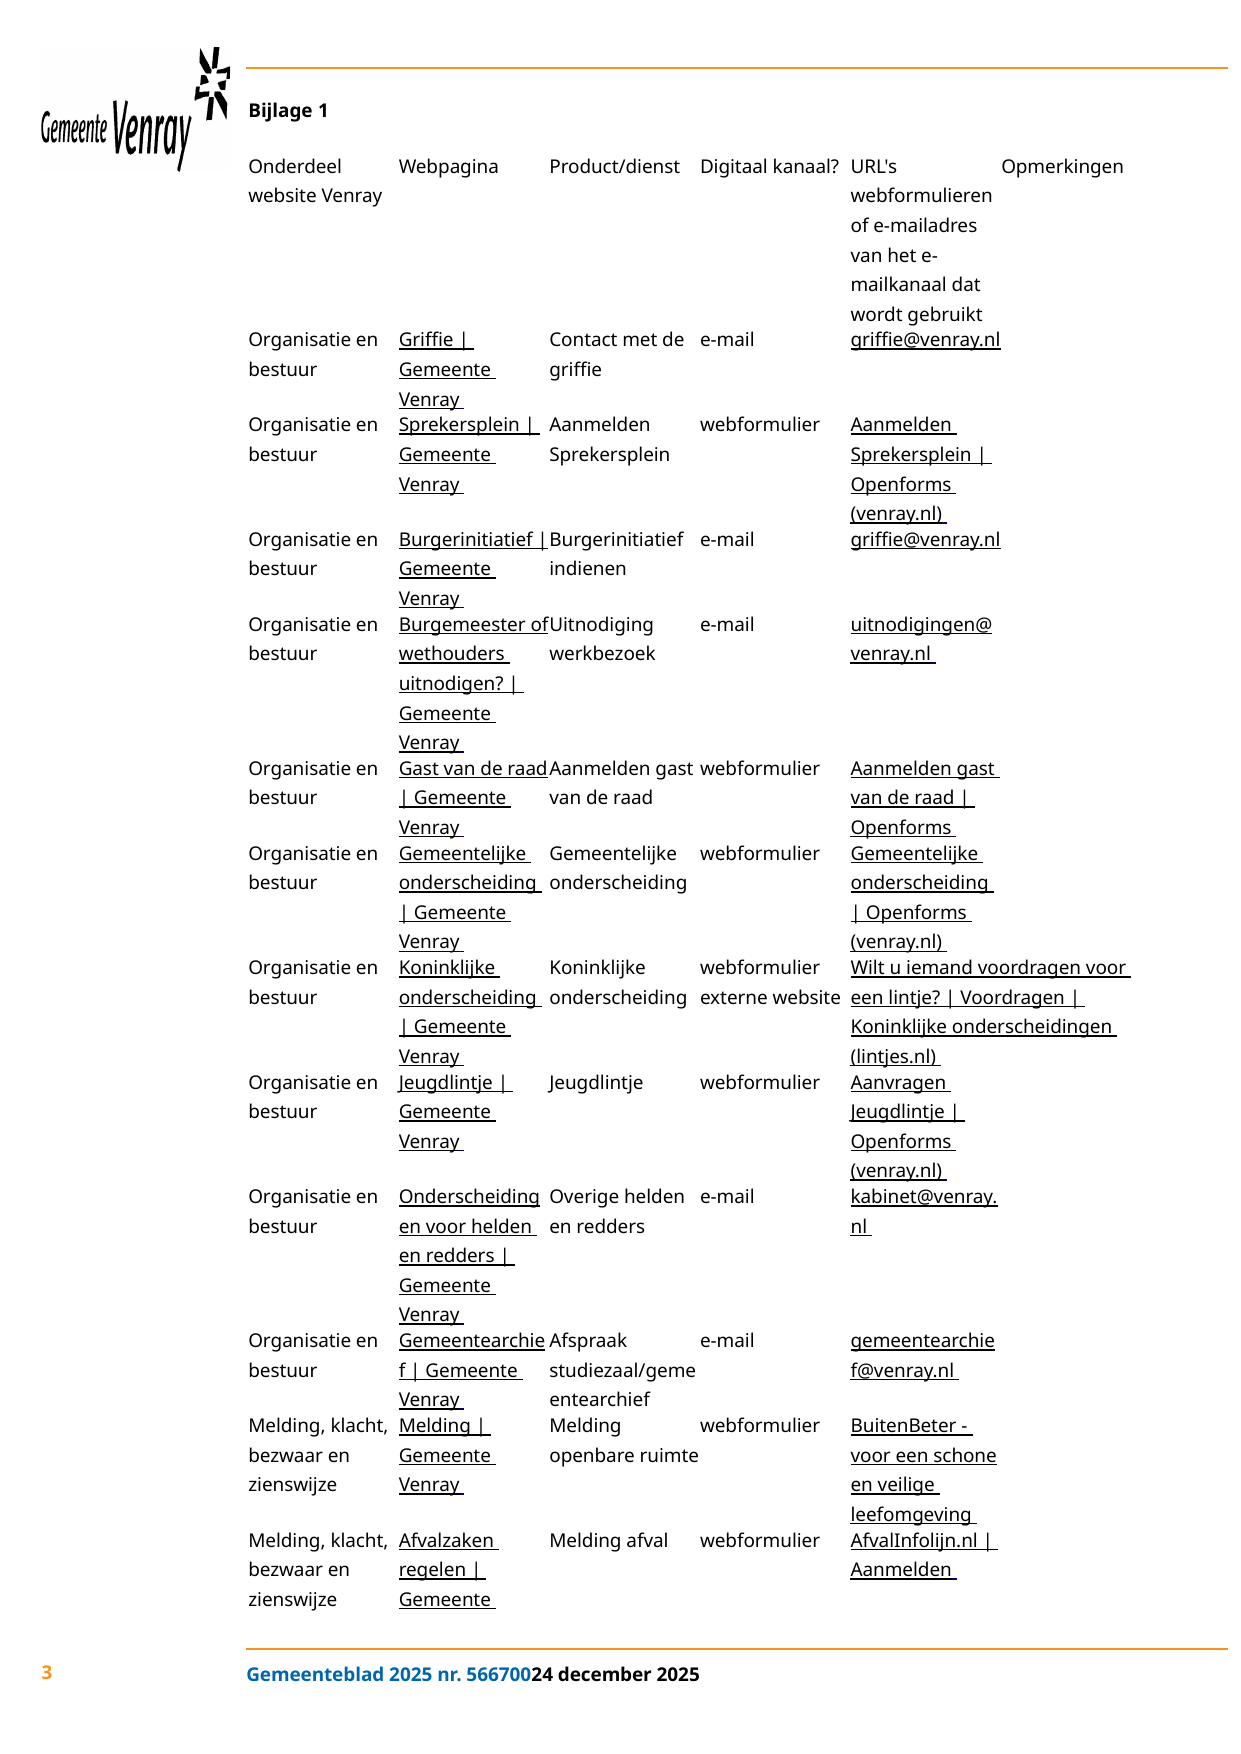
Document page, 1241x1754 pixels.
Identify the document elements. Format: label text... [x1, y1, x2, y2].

table_cell e-mail [700, 1328, 850, 1412]
table_cell Burgemeester of wethouders uitnodigen? | Gemeente Venray [399, 611, 549, 755]
table_cell AfvalInfolijn.nl | Aanmelden [850, 1527, 1001, 1612]
table_cell [1001, 327, 1152, 412]
table_cell e-mail [700, 327, 850, 412]
table_cell webformulier [700, 1412, 850, 1527]
table_header Opmerkingen [1001, 153, 1152, 327]
table_cell webformulier [700, 840, 850, 954]
table_cell Organisatie en bestuur [248, 1328, 398, 1412]
table_cell e-mail [700, 611, 850, 755]
table_cell Melding | Gemeente Venray [399, 1412, 549, 1527]
table_cell [1001, 1183, 1152, 1327]
table_cell Aanmelden Sprekersplein | Openforms (venray.nl) [850, 412, 1001, 526]
table_cell [850, 549, 1001, 611]
table_cell Gemeentelijke onderscheiding | Gemeente Venray [399, 840, 549, 954]
table_cell Afvalzaken regelen | Gemeente [399, 1527, 549, 1612]
table_cell Organisatie en bestuur [248, 840, 398, 954]
table_cell Afspraak studiezaal/gemeentearchief [549, 1328, 700, 1412]
table_cell Gemeentelijke onderscheiding | Openforms (venray.nl) [850, 840, 1001, 954]
table_cell Aanmelden gast van de raad [549, 755, 700, 840]
table_cell Aanmelden Sprekersplein [549, 412, 700, 526]
table_cell webformulier [700, 412, 850, 526]
table_header Digitaal kanaal? [700, 153, 850, 327]
table_cell Organisatie en bestuur [248, 1183, 398, 1327]
table_cell [1001, 1412, 1152, 1527]
table_cell Organisatie en bestuur [248, 412, 398, 526]
table_cell Koninklijke onderscheiding | Gemeente Venray [399, 954, 549, 1069]
table_cell Uitnodiging werkbezoek [549, 611, 700, 755]
table_cell Organisatie en bestuur [248, 611, 398, 755]
table_cell Organisatie en bestuur [248, 327, 398, 412]
table_cell Burgerinitiatief | Gemeente Venray [399, 526, 549, 611]
table_cell [1001, 840, 1152, 954]
table_cell griffie@venray.nl [850, 526, 1001, 548]
table_cell kabinet@venray.nl [850, 1183, 1001, 1327]
table_cell Melding afval [549, 1527, 700, 1612]
table_header Product/dienst [549, 153, 700, 327]
table_cell Burgerinitiatief indienen [549, 526, 700, 611]
table_cell Gast van de raad | Gemeente Venray [399, 755, 549, 840]
table_cell gemeentearchief@venray.nl [850, 1328, 1001, 1412]
table_cell webformulier [700, 1527, 850, 1612]
table_cell Griffie | Gemeente Venray [399, 327, 549, 412]
table_cell [1001, 526, 1152, 611]
table_cell [1001, 1527, 1152, 1612]
table_cell Koninklijke onderscheiding [549, 954, 700, 1069]
table_cell [850, 349, 1001, 412]
table_cell [1001, 412, 1152, 526]
table_cell Melding openbare ruimte [549, 1412, 700, 1527]
table_cell Onderscheidingen voor helden en redders | Gemeente Venray [399, 1183, 549, 1327]
table_cell [1001, 1069, 1152, 1183]
table_cell Sprekersplein | Gemeente Venray [399, 412, 549, 526]
table_cell Aanvragen Jeugdlintje | Openforms (venray.nl) [850, 1069, 1001, 1183]
table_cell Gemeentelijke onderscheiding [549, 840, 700, 954]
text Bijlage 1 [248, 95, 1152, 123]
table_cell Organisatie en bestuur [248, 1069, 398, 1183]
picture [41, 47, 231, 172]
table_cell Overige helden en redders [549, 1183, 700, 1327]
table_cell Melding, klacht, bezwaar en zienswijze [248, 1527, 398, 1612]
table_cell Wilt u iemand voordragen voor een lintje? | Voordragen | Koninklijke onderscheidingen (lintjes.nl) [850, 954, 1152, 1069]
table_cell [1001, 755, 1152, 840]
table_cell Gemeentearchief | Gemeente Venray [399, 1328, 549, 1412]
table_cell Organisatie en bestuur [248, 954, 398, 1069]
table_header URL's webformulieren of e-mailadres van het e-mailkanaal dat wordt gebruikt [850, 153, 1001, 327]
table_cell uitnodigingen@venray.nl [850, 611, 1001, 755]
table_header Webpagina [399, 153, 549, 327]
table_cell Jeugdlintje [549, 1069, 700, 1183]
table_cell webformulier [700, 755, 850, 840]
table_cell [1001, 611, 1152, 755]
table_header Onderdeel website Venray [248, 153, 398, 327]
table_cell BuitenBeter - voor een schone en veilige leefomgeving [850, 1412, 1001, 1527]
table_cell Aanmelden gast van de raad | Openforms [850, 755, 1001, 840]
table_cell griffie@venray.nl [850, 327, 1001, 348]
table_cell Melding, klacht, bezwaar en zienswijze [248, 1412, 398, 1527]
table_cell Contact met de griffie [549, 327, 700, 412]
table_cell webformulier externe website [700, 954, 850, 1069]
table_cell [1001, 1328, 1152, 1412]
table_cell Organisatie en bestuur [248, 755, 398, 840]
table_cell e-mail [700, 526, 850, 611]
table_cell webformulier [700, 1069, 850, 1183]
table_cell Jeugdlintje | Gemeente Venray [399, 1069, 549, 1183]
table_cell Organisatie en bestuur [248, 526, 398, 611]
table_cell e-mail [700, 1183, 850, 1327]
